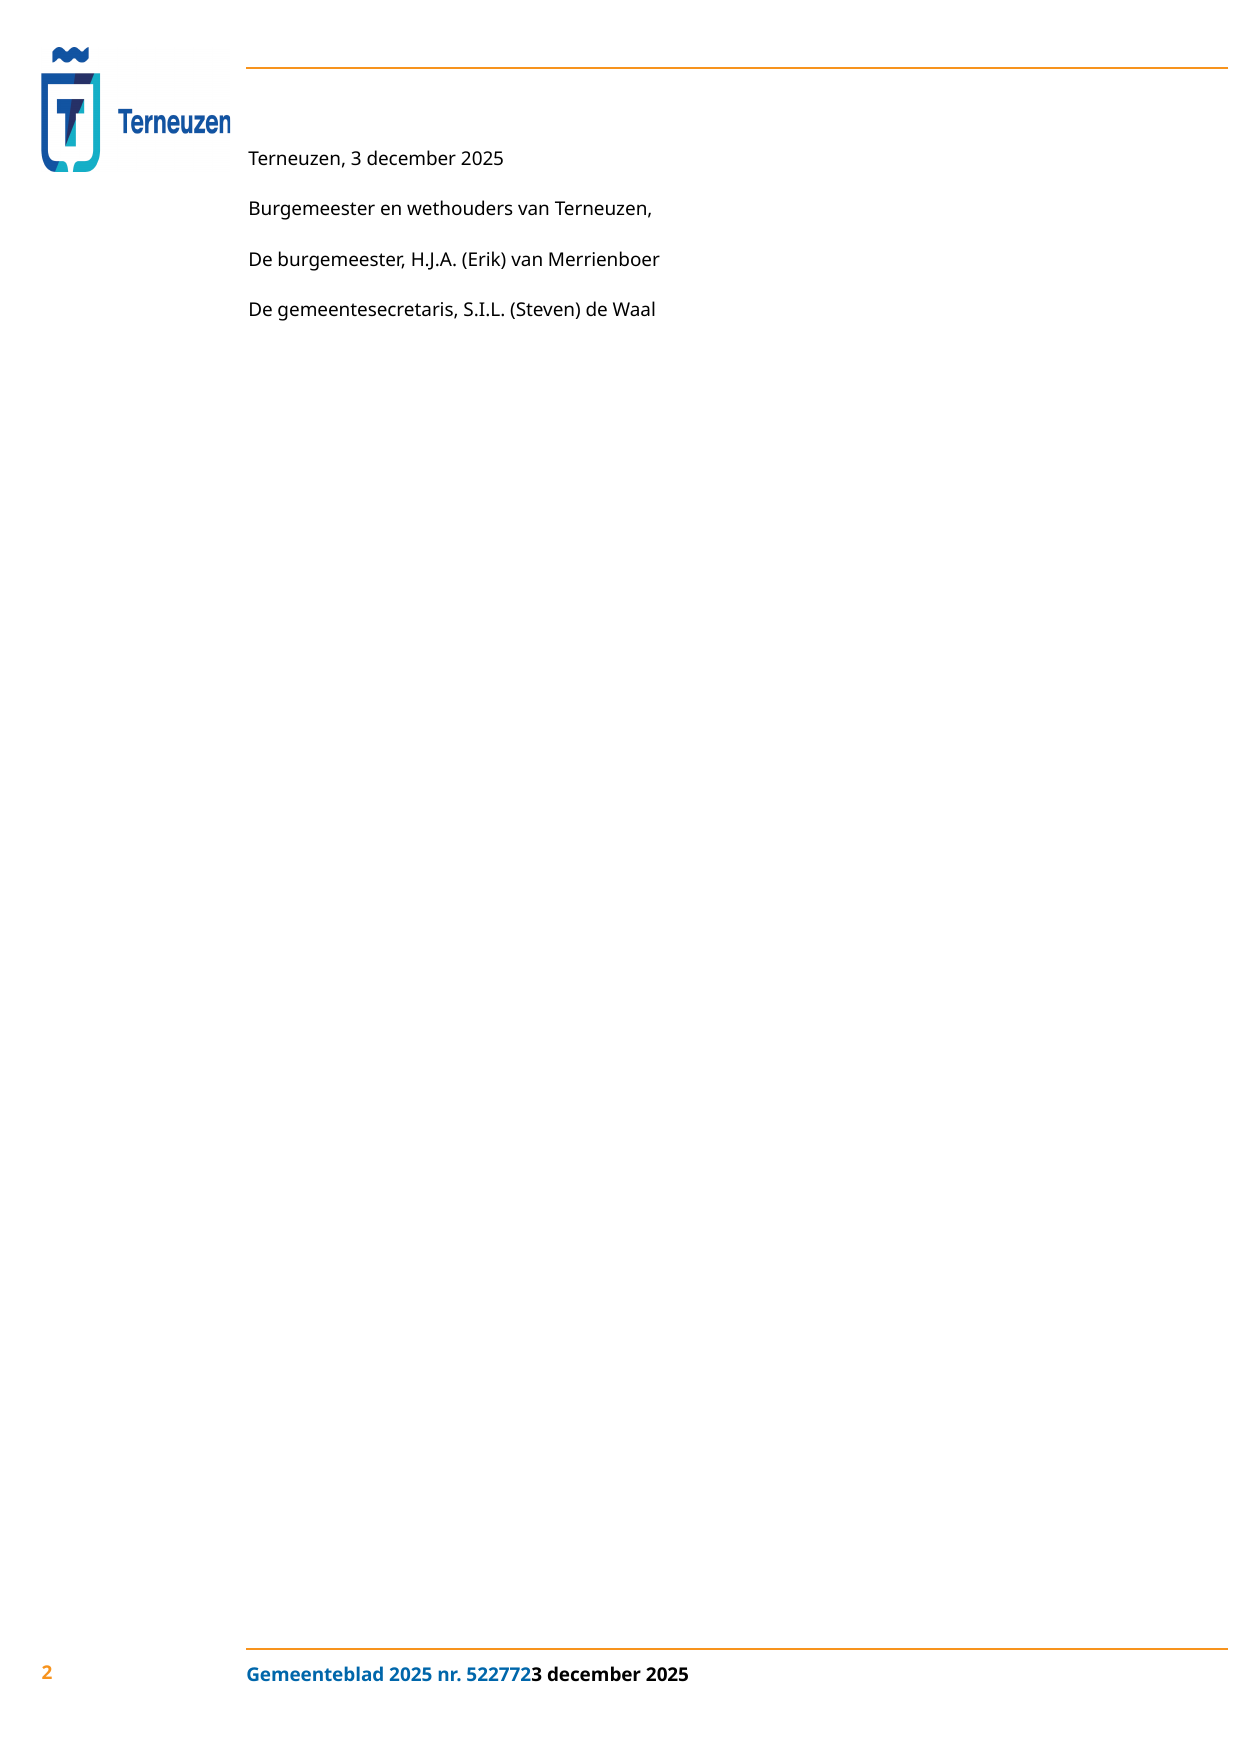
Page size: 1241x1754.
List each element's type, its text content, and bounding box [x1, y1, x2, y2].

text De burgemeester, H.J.A. (Erik) van Merrienboer [248, 246, 1152, 272]
picture [41, 47, 231, 172]
text Burgemeester en wethouders van Terneuzen, [248, 196, 1152, 221]
text Terneuzen, 3 december 2025 [248, 145, 1152, 171]
text De gemeentesecretaris, S.I.L. (Steven) de Waal [248, 296, 1152, 322]
